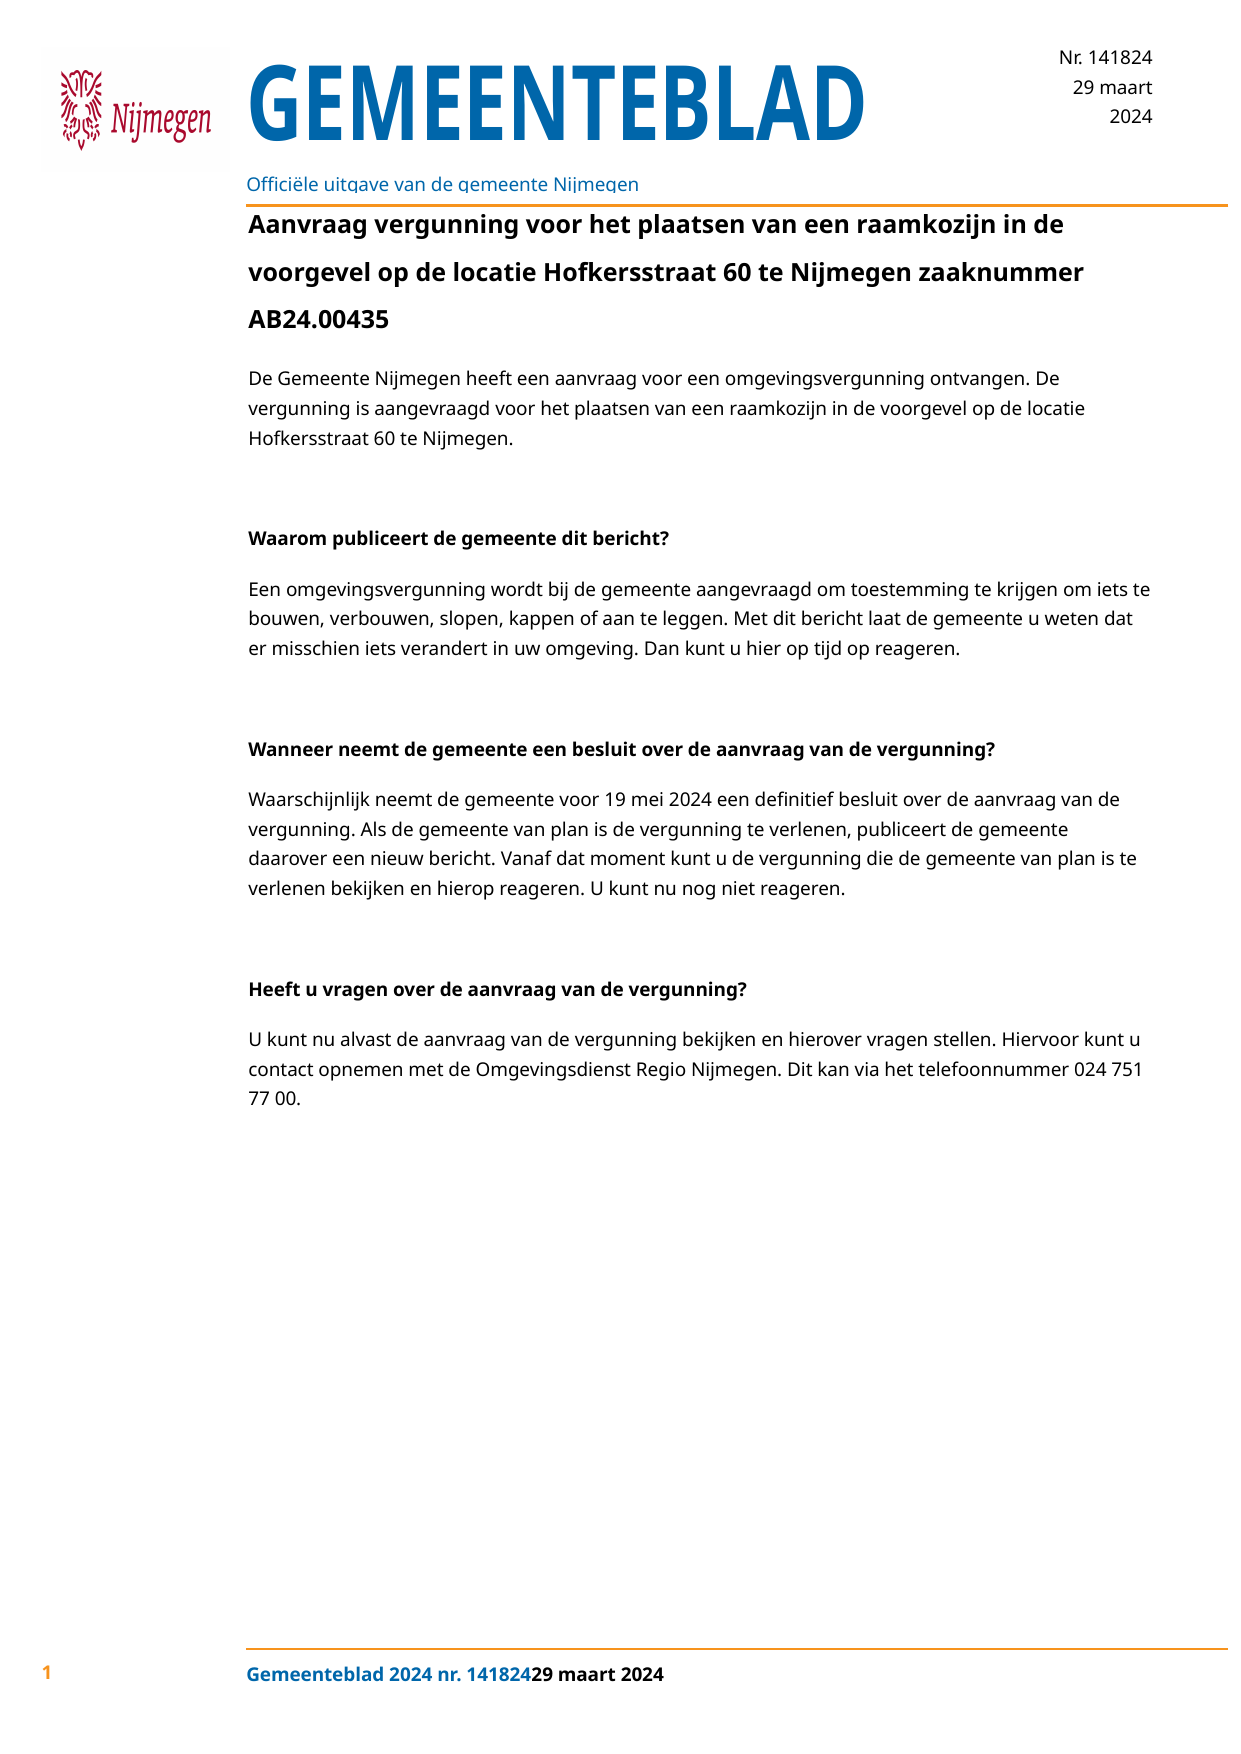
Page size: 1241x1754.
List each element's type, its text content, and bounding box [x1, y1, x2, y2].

text Aanvraag vergunning voor het plaatsen van een raamkozijn in de voorgevel op de locatie Hofkersstraat 60 te Nijmegen zaaknummer AB24.00435 [248, 207, 1152, 336]
text Waarom publiceert de gemeente dit bericht? [248, 526, 1152, 551]
picture [41, 47, 231, 172]
text De Gemeente Nijmegen heeft een aanvraag voor een omgevingsvergunning ontvangen. De vergunning is aangevraagd voor het plaatsen van een raamkozijn in de voorgevel op de locatie Hofkersstraat 60 te Nijmegen. [248, 366, 1152, 450]
text Wanneer neemt de gemeente een besluit over de aanvraag van de vergunning? [248, 736, 1152, 762]
text Een omgevingsvergunning wordt bij de gemeente aangevraagd om toestemming te krijgen om iets te bouwen, verbouwen, slopen, kappen of aan te leggen. Met dit bericht laat de gemeente u weten dat er misschien iets verandert in uw omgeving. Dan kunt u hier op tijd op reageren. [248, 576, 1152, 661]
text Waarschijnlijk neemt de gemeente voor 19 mei 2024 een definitief besluit over de aanvraag van de vergunning. Als de gemeente van plan is de vergunning te verlenen, publiceert de gemeente daarover een nieuw bericht. Vanaf dat moment kunt u de vergunning die de gemeente van plan is te verlenen bekijken en hierop reageren. U kunt nu nog niet reageren. [248, 786, 1152, 901]
text U kunt nu alvast de aanvraag van de vergunning bekijken en hierover vragen stellen. Hiervoor kunt u contact opnemen met de Omgevingsdienst Regio Nijmegen. Dit kan via het telefoonnummer 024 751 77 00. [248, 1026, 1152, 1111]
text Heeft u vragen over de aanvraag van de vergunning? [248, 976, 1152, 1002]
